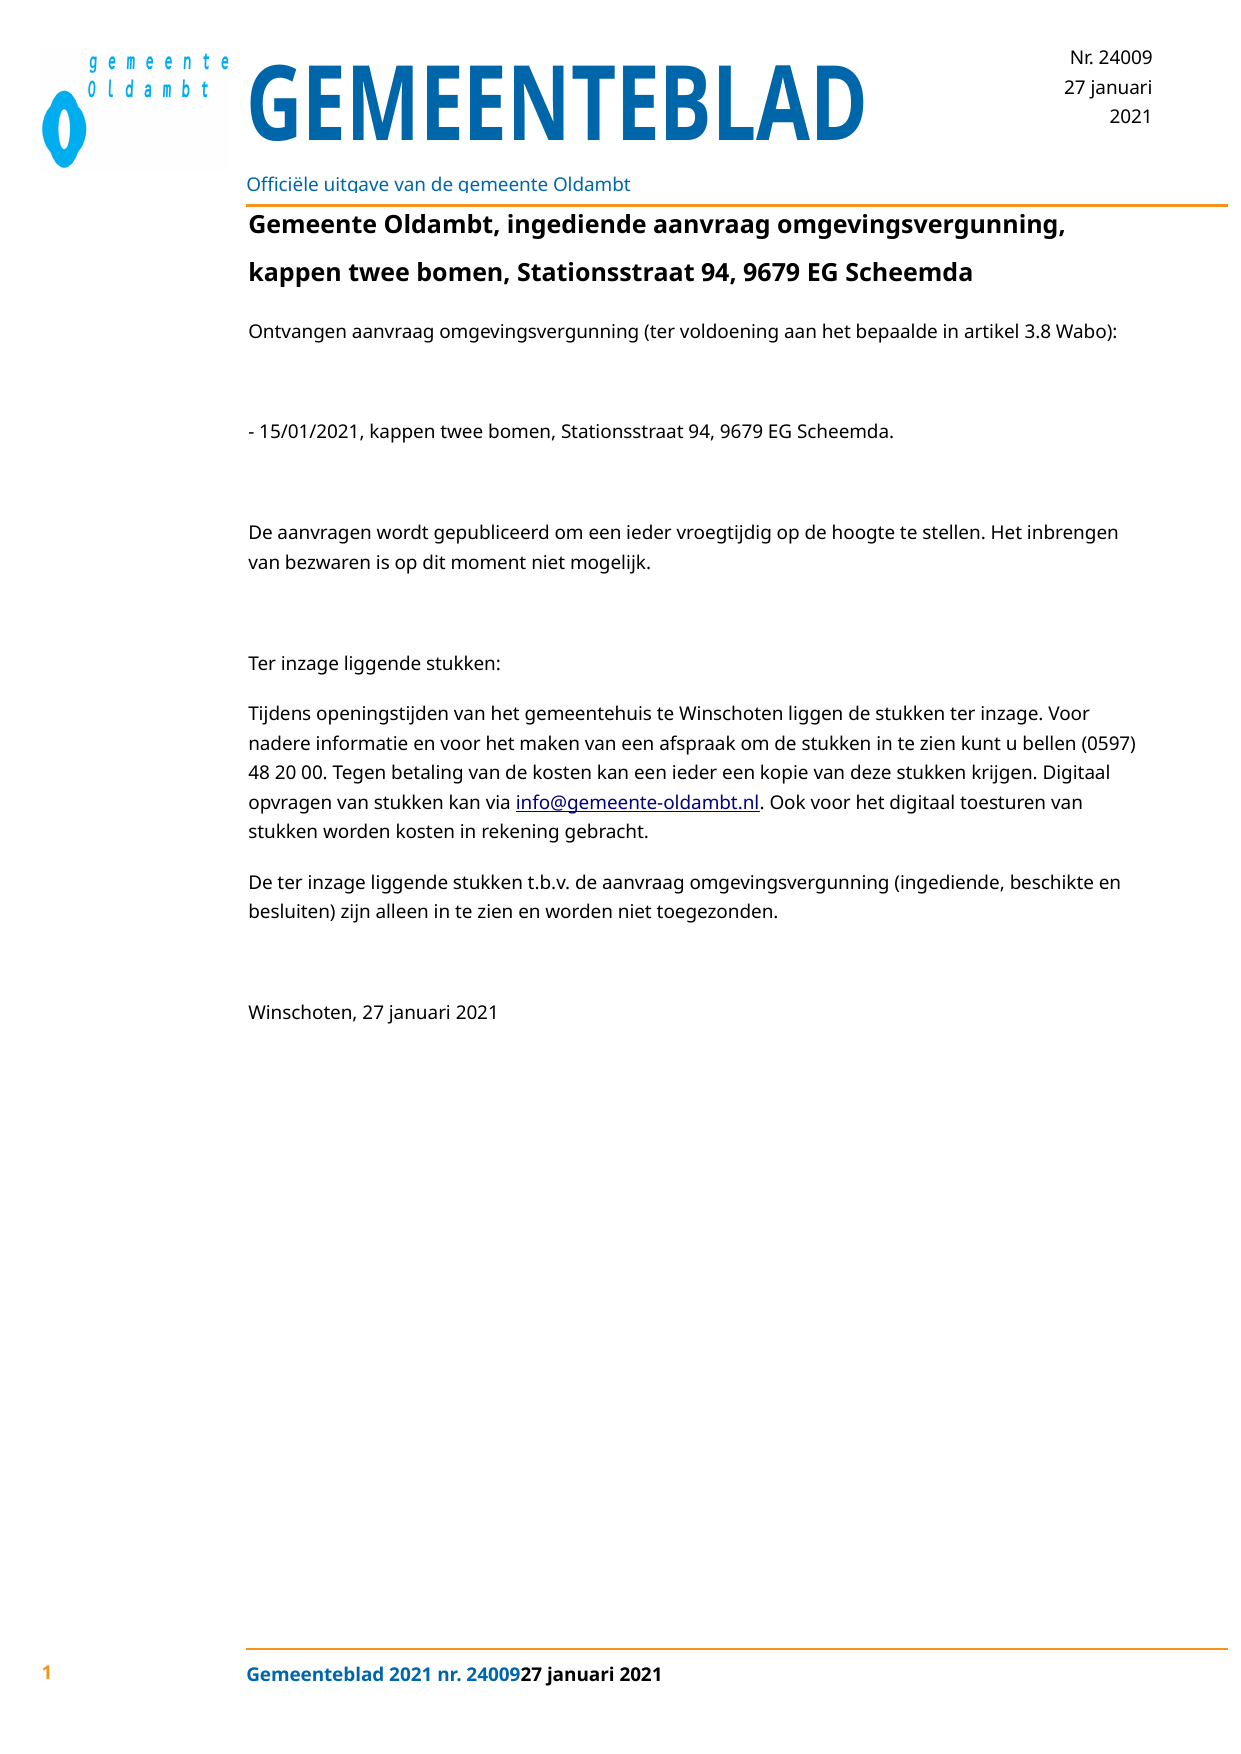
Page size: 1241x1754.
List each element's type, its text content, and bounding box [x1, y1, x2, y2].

text Ter inzage liggende stukken: [248, 650, 1152, 676]
text De aanvragen wordt gepubliceerd om een ieder vroegtijdig op de hoogte te stellen. Het inbrengen van bezwaren is op dit moment niet mogelijk. [248, 519, 1152, 575]
text Ontvangen aanvraag omgevingsvergunning (ter voldoening aan het bepaalde in artikel 3.8 Wabo): [248, 318, 1152, 344]
text - 15/01/2021, kappen twee bomen, Stationsstraat 94, 9679 EG Scheemda. [248, 419, 1152, 444]
text Gemeente Oldambt, ingediende aanvraag omgevingsvergunning, kappen twee bomen, Stationsstraat 94, 9679 EG Scheemda [248, 207, 1152, 288]
text De ter inzage liggende stukken t.b.v. de aanvraag omgevingsvergunning (ingediende, beschikte en besluiten) zijn alleen in te zien en worden niet toegezonden. [248, 869, 1152, 924]
text Winschoten, 27 januari 2021 [248, 999, 1152, 1025]
picture [41, 47, 231, 172]
text Tijdens openingstijden van het gemeentehuis te Winschoten liggen de stukken ter inzage. Voor nadere informatie en voor het maken van een afspraak om de stukken in te zien kunt u bellen (0597) 48 20 00. Tegen betaling van de kosten kan een ieder een kopie van deze stukken krijgen. Digitaal opvragen van stukken kan via info@gemeente-oldambt.nl. Ook voor het digitaal toesturen van stukken worden kosten in rekening gebracht. [248, 700, 1152, 844]
